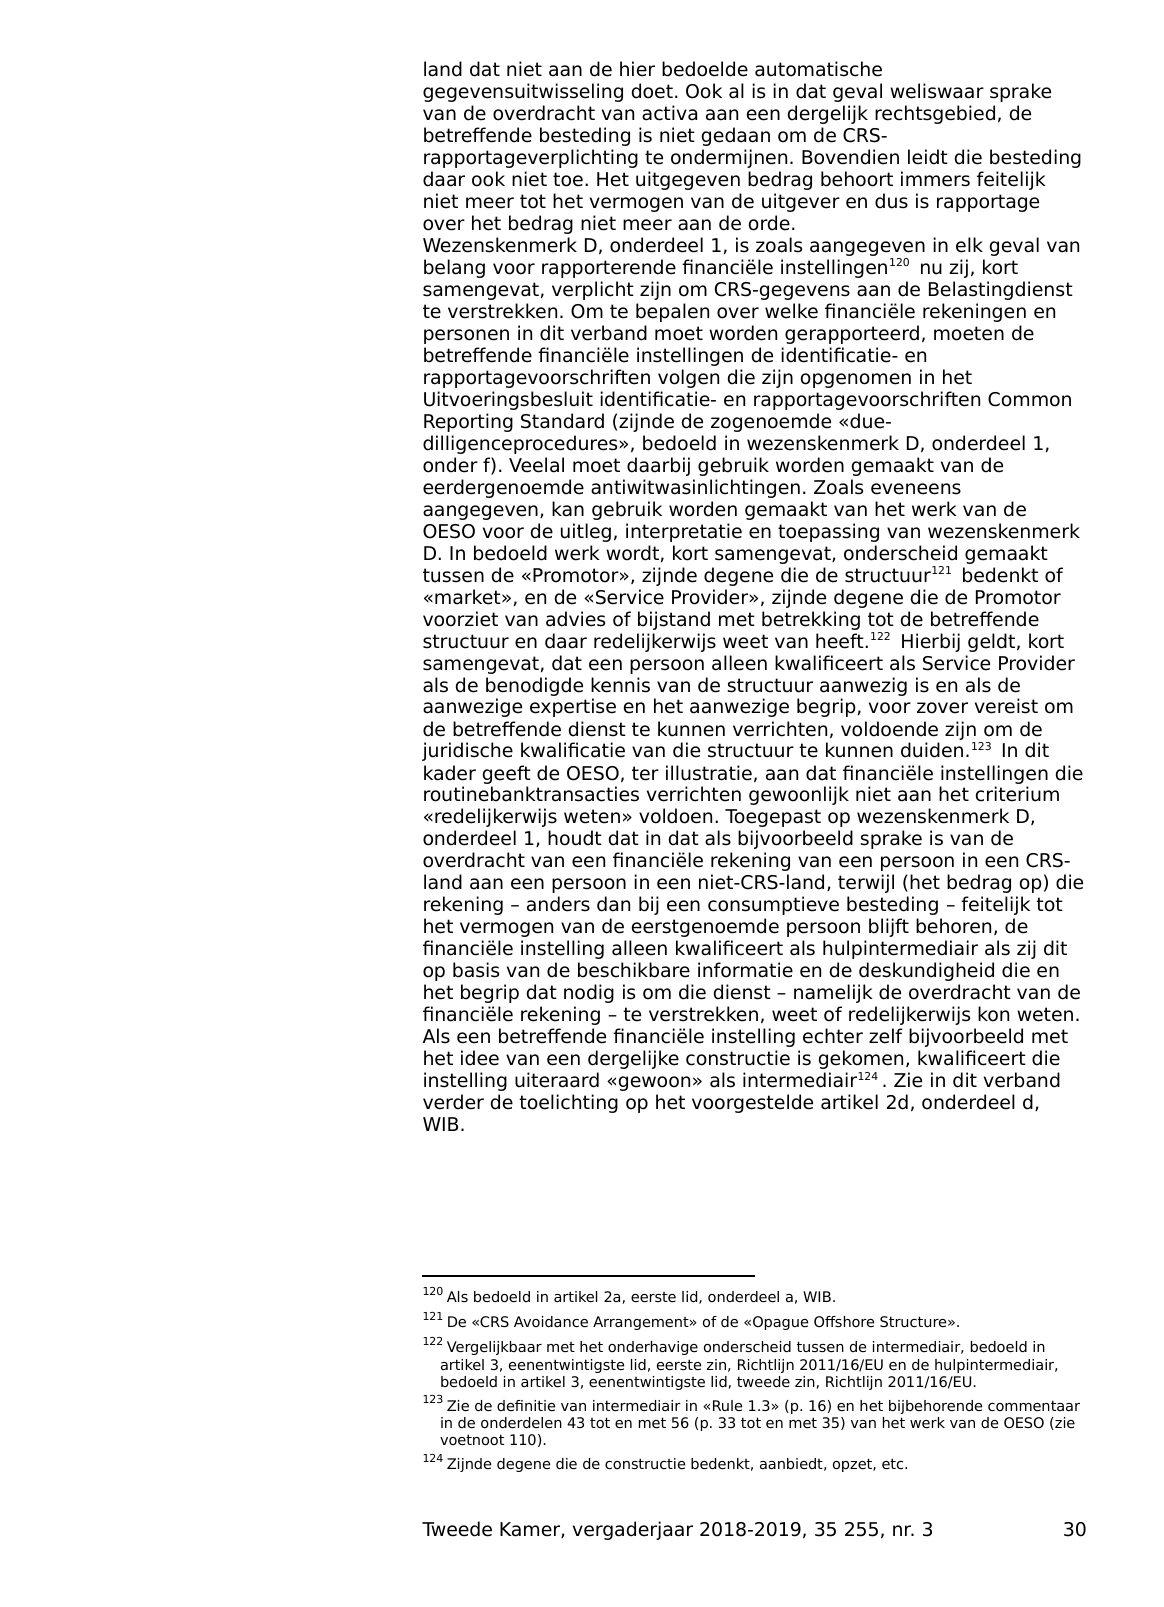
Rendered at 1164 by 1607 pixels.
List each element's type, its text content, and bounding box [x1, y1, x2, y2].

text land dat niet aan de hier bedoelde automatische gegevensuitwisseling doet. Ook al is in dat geval weliswaar sprake van de overdracht van activa aan een dergelijk rechtsgebied, de betreffende besteding is niet gedaan om de CRS-rapportageverplichting te ondermijnen. Bovendien leidt die besteding daar ook niet toe. Het uitgegeven bedrag behoort immers feitelijk niet meer tot het vermogen van de uitgever en dus is rapportage over het bedrag niet meer aan de orde. [422, 59, 1087, 235]
text Wezenskenmerk D, onderdeel 1, is zoals aangegeven in elk geval van belang voor rapporterende financiële instellingen nu zij, kort samengevat, verplicht zijn om CRS-gegevens aan de Belastingdienst te verstrekken. Om te bepalen over welke financiële rekeningen en personen in dit verband moet worden gerapporteerd, moeten de betreffende financiële instellingen de identificatie- en rapportagevoorschriften volgen die zijn opgenomen in het Uitvoeringsbesluit identificatie- en rapportagevoorschriften Common Reporting Standard (zijnde de zogenoemde «due-dilligenceprocedures», bedoeld in wezenskenmerk D, onderdeel 1, onder f). Veelal moet daarbij gebruik worden gemaakt van de eerdergenoemde antiwitwasinlichtingen. Zoals eveneens aangegeven, kan gebruik worden gemaakt van het werk van de OESO voor de uitleg, interpretatie en toepassing van wezenskenmerk D. In bedoeld werk wordt, kort samengevat, onderscheid gemaakt tussen de «Promotor», zijnde degene die de structuur bedenkt of «market», en de «Service Provider», zijnde degene die de Promotor voorziet van advies of bijstand met betrekking tot de betreffende structuur en daar redelijkerwijs weet van heeft. Hierbij geldt, kort samengevat, dat een persoon alleen kwalificeert als Service Provider als de benodigde kennis van de structuur aanwezig is en als de aanwezige expertise en het aanwezige begrip, voor zover vereist om de betreffende dienst te kunnen verrichten, voldoende zijn om de juridische kwalificatie van die structuur te kunnen duiden. In dit kader geeft de OESO, ter illustratie, aan dat financiële instellingen die routinebanktransacties verrichten gewoonlijk niet aan het criterium «redelijkerwijs weten» voldoen. Toegepast op wezenskenmerk D, onderdeel 1, houdt dat in dat als bijvoorbeeld sprake is van de overdracht van een financiële rekening van een persoon in een CRS-land aan een persoon in een niet-CRS-land, terwijl (het bedrag op) die rekening – anders dan bij een consumptieve besteding – feitelijk tot het vermogen van de eerstgenoemde persoon blijft behoren, de financiële instelling alleen kwalificeert als hulpintermediair als zij dit op basis van de beschikbare informatie en de deskundigheid die en het begrip dat nodig is om die dienst – namelijk de overdracht van de financiële rekening – te verstrekken, weet of redelijkerwijs kon weten. Als een betreffende financiële instelling echter zelf bijvoorbeeld met het idee van een dergelijke constructie is gekomen, kwalificeert die instelling uiteraard «gewoon» als intermediair. Zie in dit verband verder de toelichting op het voorgestelde artikel 2d, onderdeel d, WIB. [422, 235, 1087, 1136]
text Als bedoeld in artikel 2a, eerste lid, onderdeel a, WIB. [422, 1285, 1087, 1307]
text Zie de definitie van intermediair in «Rule 1.3» (p. 16) en het bijbehorende commentaar in de onderdelen 43 tot en met 56 (p. 33 tot en met 35) van het werk van de OESO (zie voetnoot 110). [422, 1393, 1087, 1449]
text Zijnde degene die de constructie bedenkt, aanbiedt, opzet, etc. [422, 1452, 1087, 1474]
text De «CRS Avoidance Arrangement» of de «Opague Offshore Structure». [422, 1310, 1087, 1332]
text Vergelijkbaar met het onderhavige onderscheid tussen de intermediair, bedoeld in artikel 3, eenentwintigste lid, eerste zin, Richtlijn 2011/16/EU en de hulpintermediair, bedoeld in artikel 3, eenentwintigste lid, tweede zin, Richtlijn 2011/16/EU. [422, 1335, 1087, 1391]
